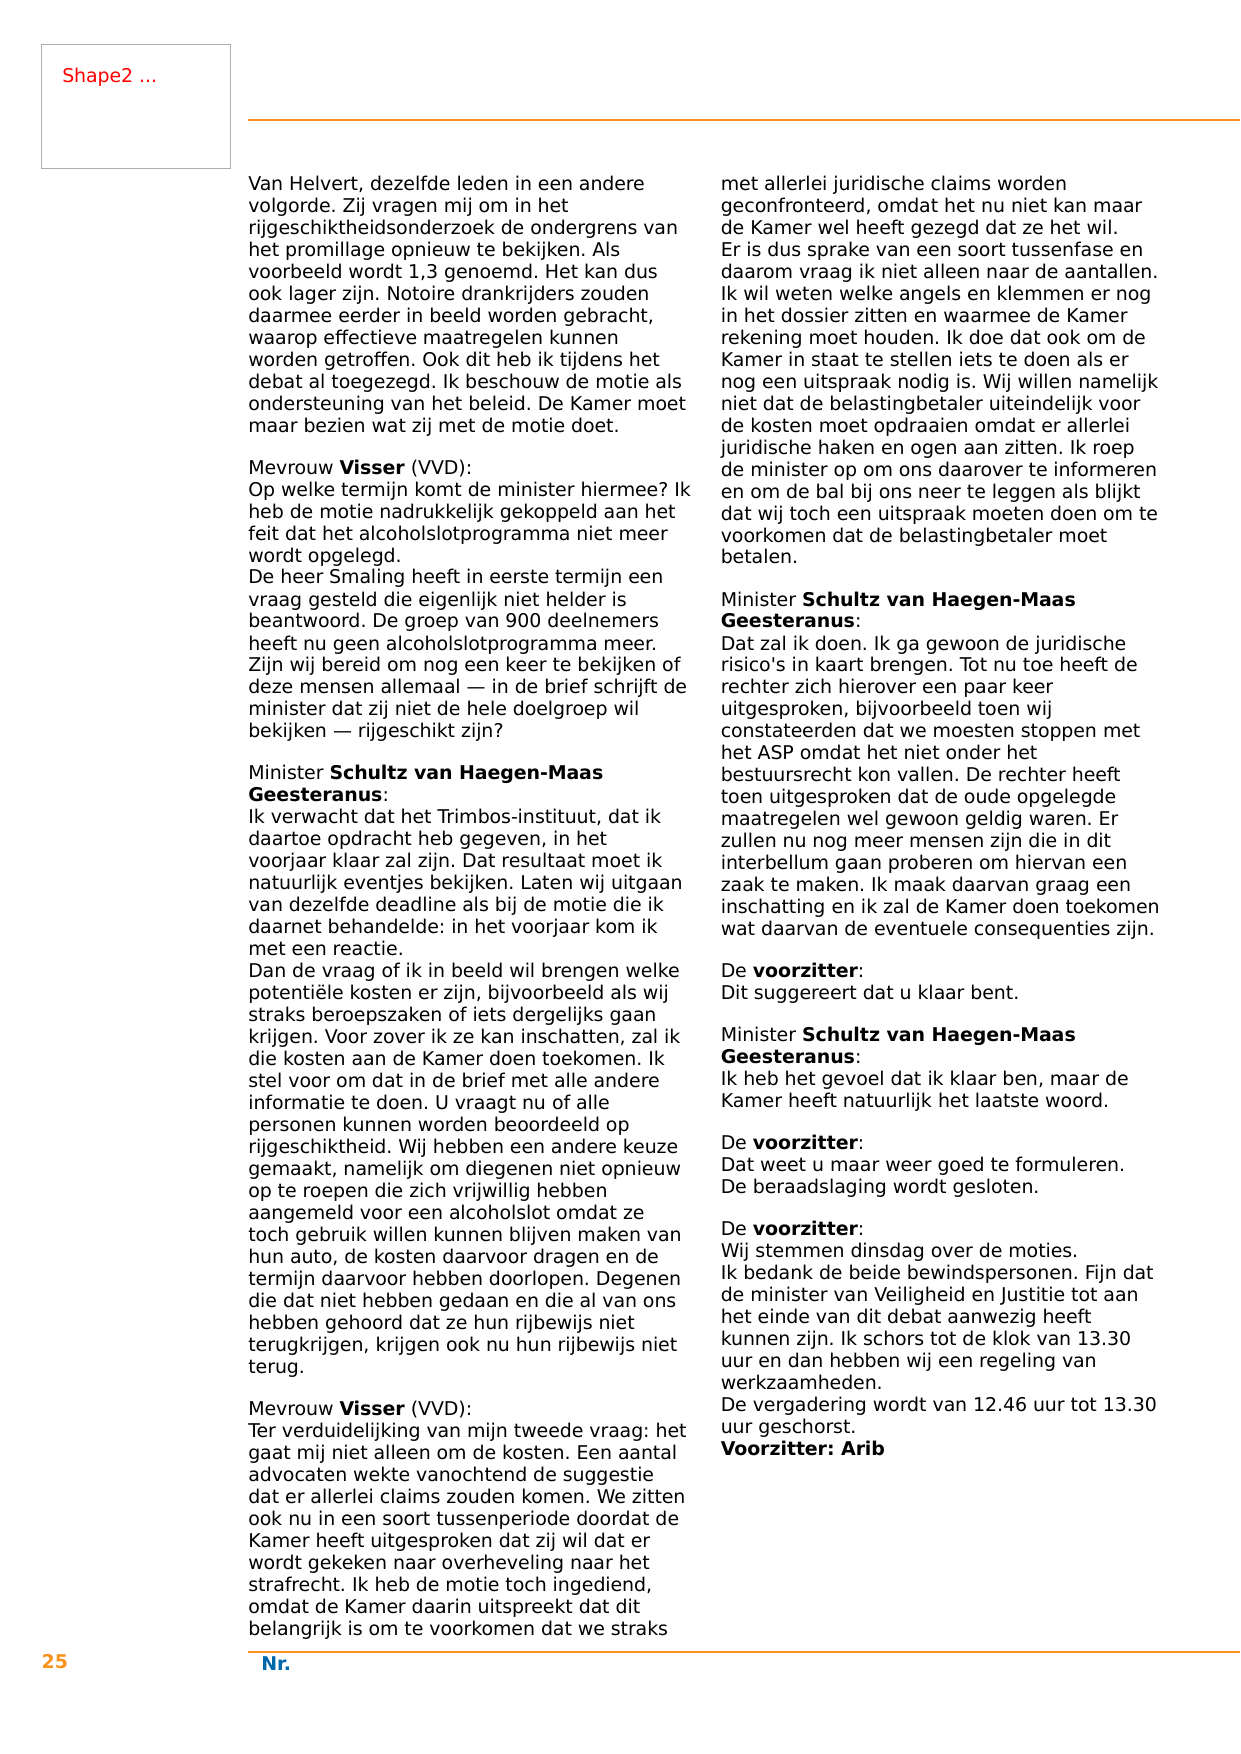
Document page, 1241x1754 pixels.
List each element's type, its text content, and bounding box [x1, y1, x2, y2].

text Ik heb het gevoel dat ik klaar ben, maar de Kamer heeft natuurlijk het laatste woord. [721, 1068, 1163, 1112]
text Minister Schultz van Haegen-Maas Geesteranus: [721, 1024, 1163, 1068]
text Op welke termijn komt de minister hiermee? Ik heb de motie nadrukkelijk gekoppeld aan het feit dat het alcoholslotprogramma niet meer wordt opgelegd. [248, 478, 691, 566]
text Mevrouw Visser (VVD): [248, 1398, 691, 1420]
text Mevrouw Visser (VVD): [248, 457, 691, 478]
text Wij stemmen dinsdag over de moties. [721, 1240, 1163, 1262]
text Van Helvert, dezelfde leden in een andere volgorde. Zij vragen mij om in het rijgeschiktheidsonderzoek de ondergrens van het promillage opnieuw te bekijken. Als voorbeeld wordt 1,3 genoemd. Het kan dus ook lager zijn. Notoire drankrijders zouden daarmee eerder in beeld worden gebracht, waarop effectieve maatregelen kunnen worden getroffen. Ook dit heb ik tijdens het debat al toegezegd. Ik beschouw de motie als ondersteuning van het beleid. De Kamer moet maar bezien wat zij met de motie doet. [248, 173, 691, 437]
text Voorzitter: Arib [721, 1438, 1163, 1460]
text De vergadering wordt van 12.46 uur tot 13.30 uur geschorst. [721, 1394, 1163, 1438]
text Ik verwacht dat het Trimbos-instituut, dat ik daartoe opdracht heb gegeven, in het voorjaar klaar zal zijn. Dat resultaat moet ik natuurlijk eventjes bekijken. Laten wij uitgaan van dezelfde deadline als bij de motie die ik daarnet behandelde: in het voorjaar kom ik met een reactie. [248, 806, 691, 960]
text Dat weet u maar weer goed te formuleren. [721, 1154, 1163, 1176]
text Ter verduidelijking van mijn tweede vraag: het gaat mij niet alleen om de kosten. Een aantal advocaten wekte vanochtend de suggestie dat er allerlei claims zouden komen. We zitten ook nu in een soort tussenperiode doordat de Kamer heeft uitgesproken dat zij wil dat er wordt gekeken naar overheveling naar het strafrecht. Ik heb de motie toch ingediend, omdat de Kamer daarin uitspreekt dat dit belangrijk is om te voorkomen dat we straks [248, 1420, 691, 1639]
text Minister Schultz van Haegen-Maas Geesteranus: [248, 762, 691, 806]
text De voorzitter: [721, 960, 1163, 982]
text De beraadslaging wordt gesloten. [721, 1176, 1163, 1198]
text Dit suggereert dat u klaar bent. [721, 982, 1163, 1004]
text Ik bedank de beide bewindspersonen. Fijn dat de minister van Veiligheid en Justitie tot aan het einde van dit debat aanwezig heeft kunnen zijn. Ik schors tot de klok van 13.30 uur en dan hebben wij een regeling van werkzaamheden. [721, 1262, 1163, 1394]
text met allerlei juridische claims worden geconfronteerd, omdat het nu niet kan maar de Kamer wel heeft gezegd dat ze het wil. [721, 173, 1163, 239]
text Er is dus sprake van een soort tussenfase en daarom vraag ik niet alleen naar de aantallen. Ik wil weten welke angels en klemmen er nog in het dossier zitten en waarmee de Kamer rekening moet houden. Ik doe dat ook om de Kamer in staat te stellen iets te doen als er nog een uitspraak nodig is. Wij willen namelijk niet dat de belastingbetaler uiteindelijk voor de kosten moet opdraaien omdat er allerlei juridische haken en ogen aan zitten. Ik roep de minister op om ons daarover te informeren en om de bal bij ons neer te leggen als blijkt dat wij toch een uitspraak moeten doen om te voorkomen dat de belastingbetaler moet betalen. [721, 239, 1163, 568]
text Dat zal ik doen. Ik ga gewoon de juridische risico's in kaart brengen. Tot nu toe heeft de rechter zich hierover een paar keer uitgesproken, bijvoorbeeld toen wij constateerden dat we moesten stoppen met het ASP omdat het niet onder het bestuursrecht kon vallen. De rechter heeft toen uitgesproken dat de oude opgelegde maatregelen wel gewoon geldig waren. Er zullen nu nog meer mensen zijn die in dit interbellum gaan proberen om hiervan een zaak te maken. Ik maak daarvan graag een inschatting en ik zal de Kamer doen toekomen wat daarvan de eventuele consequenties zijn. [721, 632, 1163, 940]
text Dan de vraag of ik in beeld wil brengen welke potentiële kosten er zijn, bijvoorbeeld als wij straks beroepszaken of iets dergelijks gaan krijgen. Voor zover ik ze kan inschatten, zal ik die kosten aan de Kamer doen toekomen. Ik stel voor om dat in de brief met alle andere informatie te doen. U vraagt nu of alle personen kunnen worden beoordeeld op rijgeschiktheid. Wij hebben een andere keuze gemaakt, namelijk om diegenen niet opnieuw op te roepen die zich vrijwillig hebben aangemeld voor een alcoholslot omdat ze toch gebruik willen kunnen blijven maken van hun auto, de kosten daarvoor dragen en de termijn daarvoor hebben doorlopen. Degenen die dat niet hebben gedaan en die al van ons hebben gehoord dat ze hun rijbewijs niet terugkrijgen, krijgen ook nu hun rijbewijs niet terug. [248, 960, 691, 1378]
text Minister Schultz van Haegen-Maas Geesteranus: [721, 588, 1163, 632]
text De voorzitter: [721, 1132, 1163, 1154]
text De heer Smaling heeft in eerste termijn een vraag gesteld die eigenlijk niet helder is beantwoord. De groep van 900 deelnemers heeft nu geen alcoholslotprogramma meer. Zijn wij bereid om nog een keer te bekijken of deze mensen allemaal — in de brief schrijft de minister dat zij niet de hele doelgroep wil bekijken — rijgeschikt zijn? [248, 566, 691, 742]
text De voorzitter: [721, 1218, 1163, 1240]
